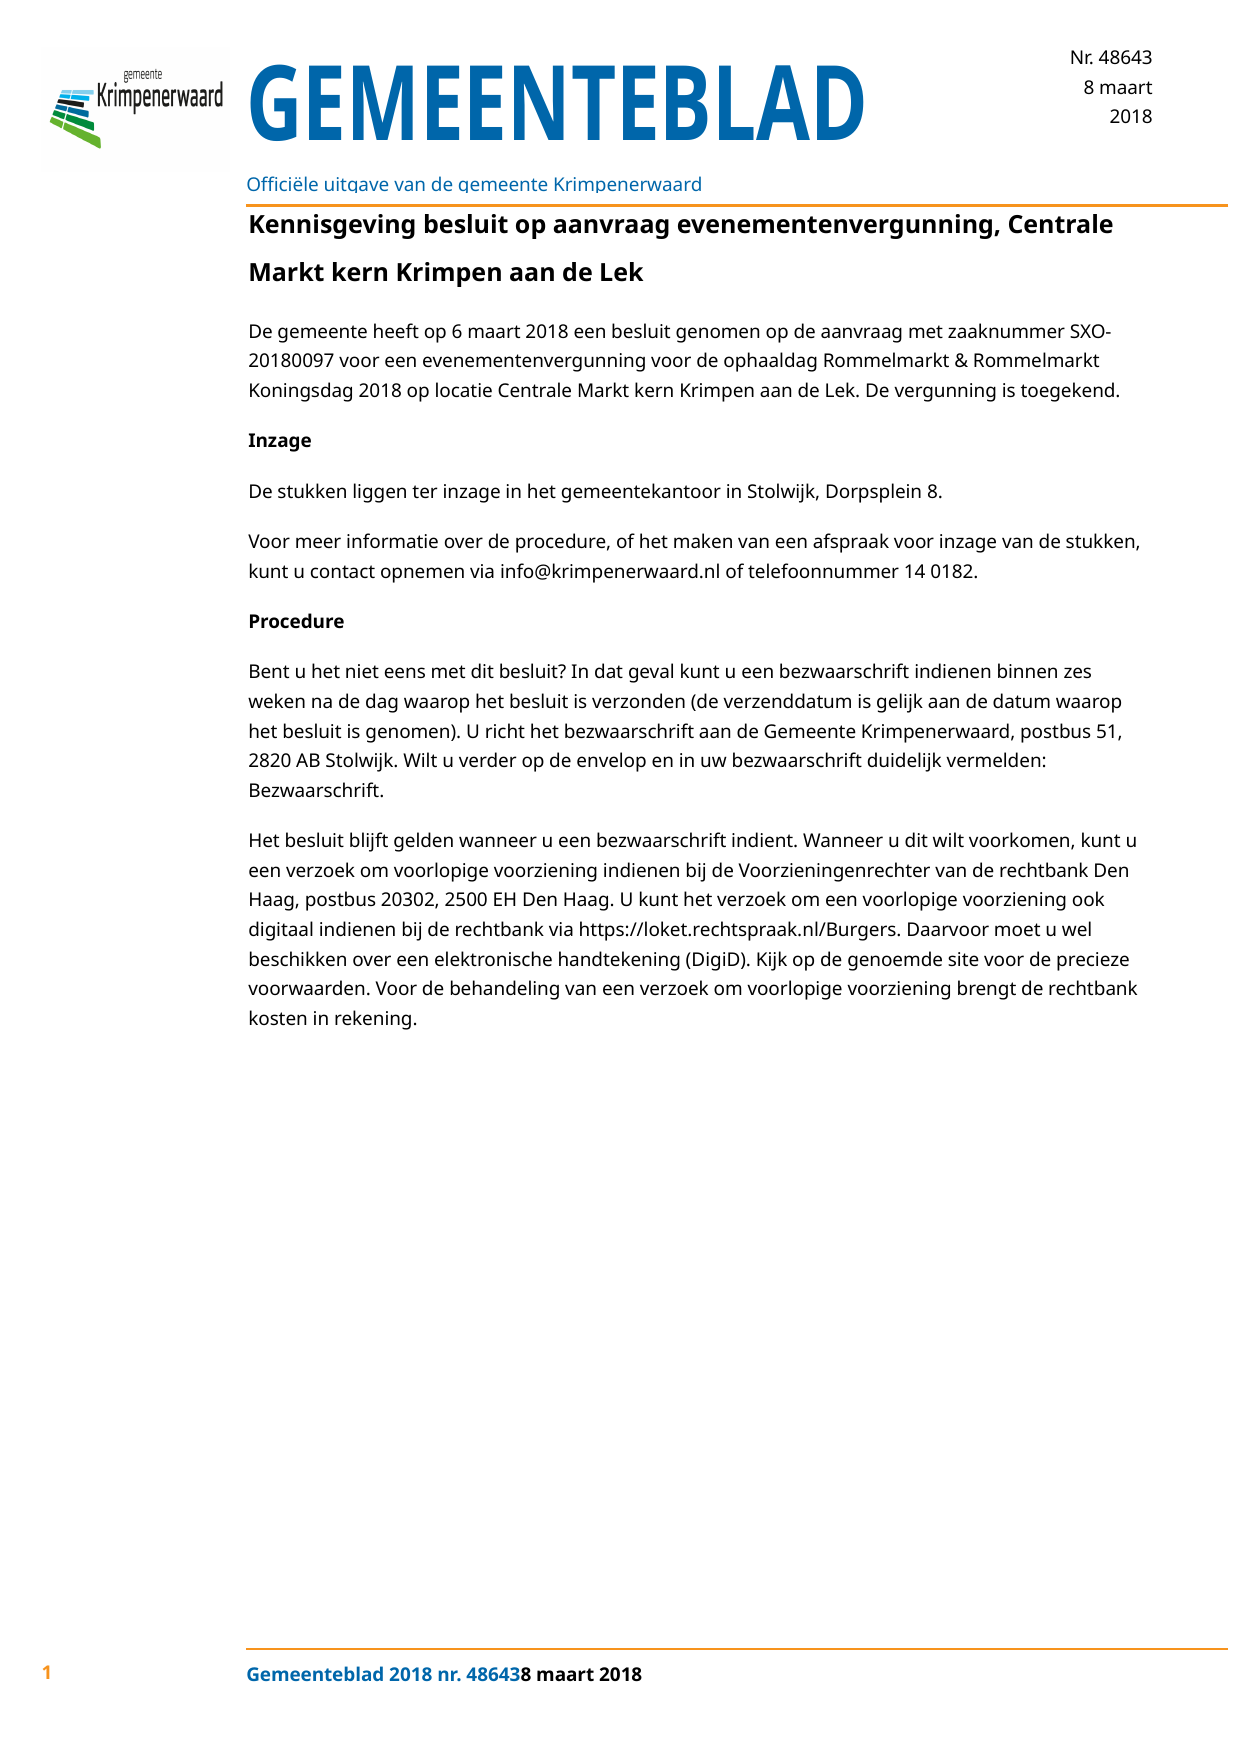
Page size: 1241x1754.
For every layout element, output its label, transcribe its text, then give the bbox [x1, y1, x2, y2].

picture [41, 47, 231, 172]
text Kennisgeving besluit op aanvraag evenementenvergunning, Centrale Markt kern Krimpen aan de Lek [248, 207, 1152, 288]
text Bent u het niet eens met dit besluit? In dat geval kunt u een bezwaarschrift indienen binnen zes weken na de dag waarop het besluit is verzonden (de verzenddatum is gelijk aan de datum waarop het besluit is genomen). U richt het bezwaarschrift aan de Gemeente Krimpenerwaard, postbus 51, 2820 AB Stolwijk. Wilt u verder op de envelop en in uw bezwaarschrift duidelijk vermelden: Bezwaarschrift. [248, 659, 1152, 803]
text Voor meer informatie over de procedure, of het maken van een afspraak voor inzage van de stukken, kunt u contact opnemen via info@krimpenerwaard.nl of telefoonnummer 14 0182. [248, 528, 1152, 584]
text Procedure [248, 608, 1152, 634]
text Het besluit blijft gelden wanneer u een bezwaarschrift indient. Wanneer u dit wilt voorkomen, kunt u een verzoek om voorlopige voorziening indienen bij de Voorzieningenrechter van de rechtbank Den Haag, postbus 20302, 2500 EH Den Haag. U kunt het verzoek om een voorlopige voorziening ook digitaal indienen bij de rechtbank via https://loket.rechtspraak.nl/Burgers. Daarvoor moet u wel beschikken over een elektronische handtekening (DigiD). Kijk op de genoemde site voor de precieze voorwaarden. Voor de behandeling van een verzoek om voorlopige voorziening brengt de rechtbank kosten in rekening. [248, 827, 1152, 1031]
text De gemeente heeft op 6 maart 2018 een besluit genomen op de aanvraag met zaaknummer SXO-20180097 voor een evenementenvergunning voor de ophaaldag Rommelmarkt & Rommelmarkt Koningsdag 2018 op locatie Centrale Markt kern Krimpen aan de Lek. De vergunning is toegekend. [248, 318, 1152, 403]
text De stukken liggen ter inzage in het gemeentekantoor in Stolwijk, Dorpsplein 8. [248, 478, 1152, 504]
text Inzage [248, 427, 1152, 453]
